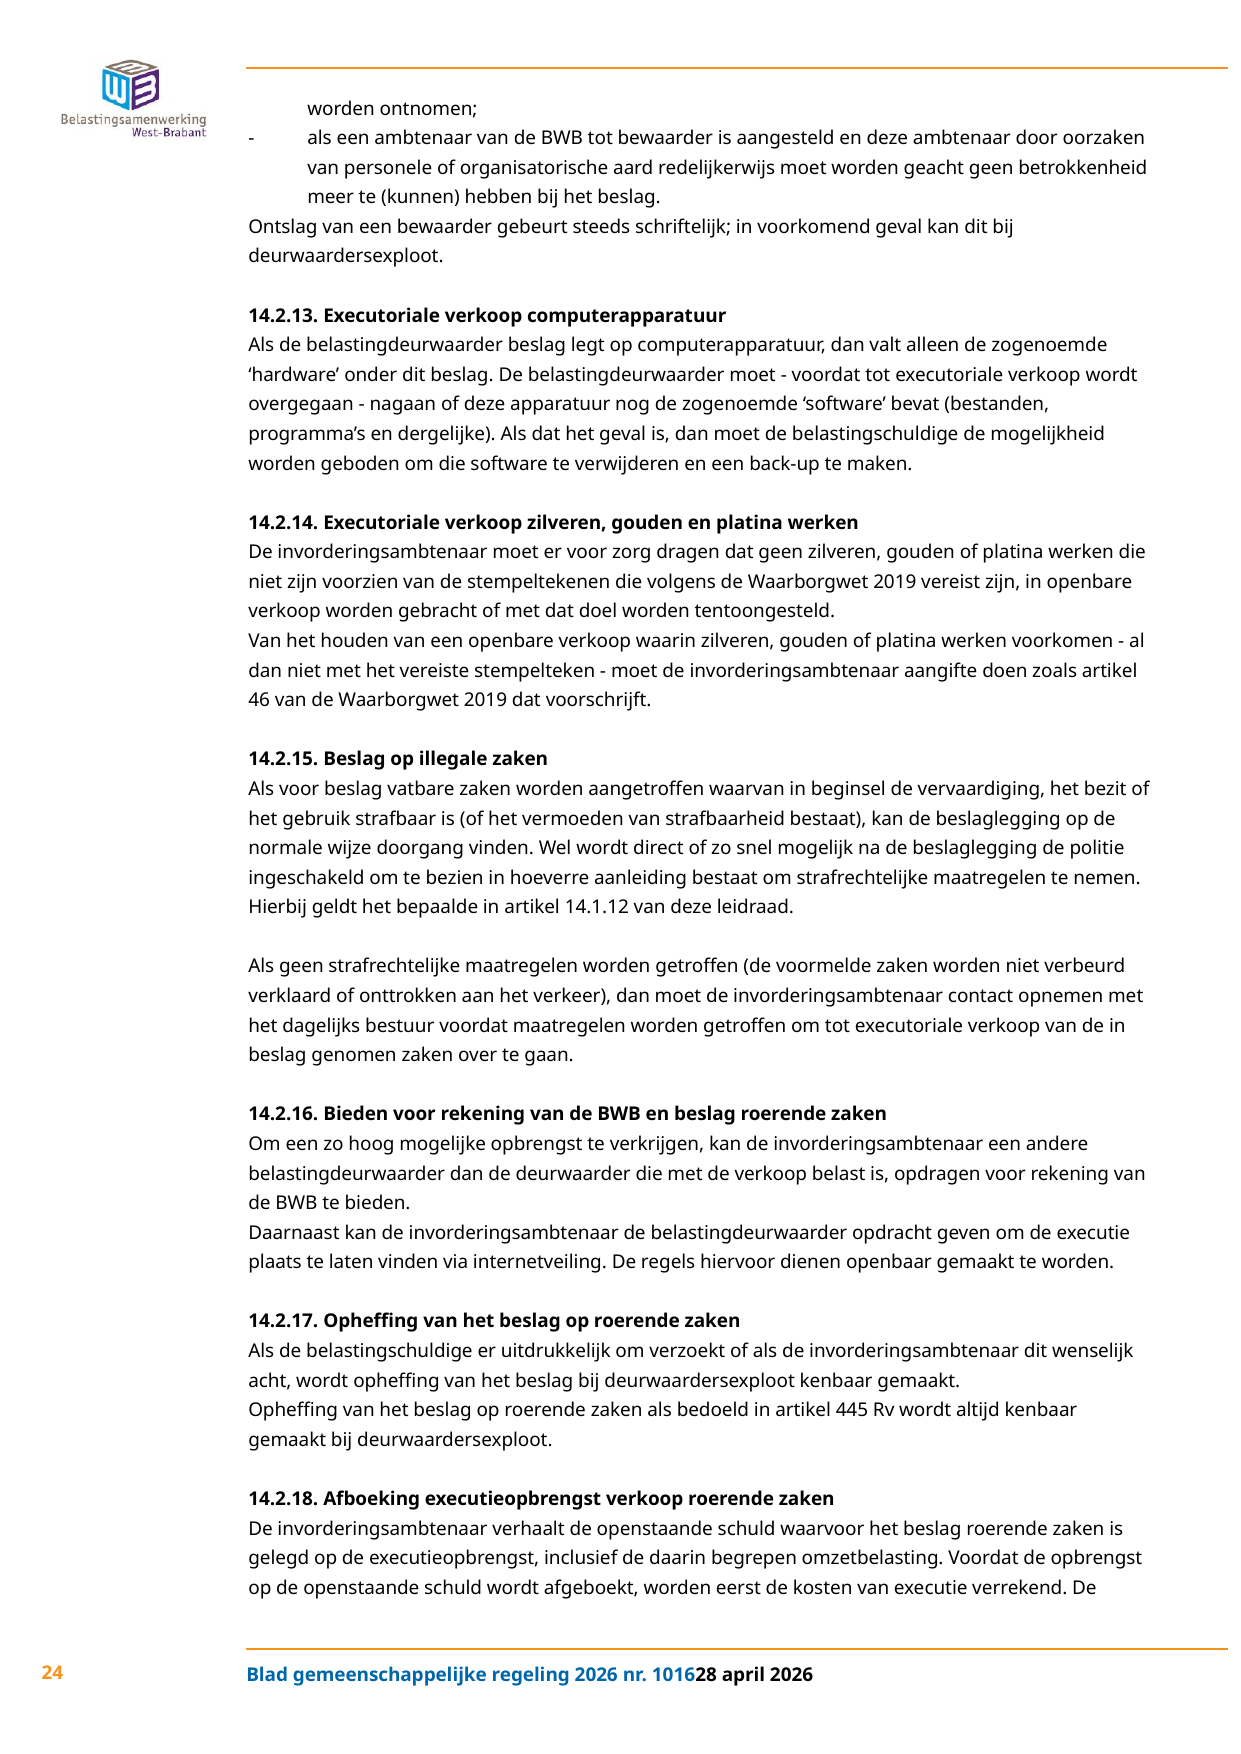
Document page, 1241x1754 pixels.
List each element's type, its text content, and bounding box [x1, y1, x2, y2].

text De invorderingsambtenaar verhaalt de openstaande schuld waarvoor het beslag roerende zaken is gelegd op de executieopbrengst, inclusief de daarin begrepen omzetbelasting. Voordat de opbrengst op de openstaande schuld wordt afgeboekt, worden eerst de kosten van executie verrekend. De [248, 1515, 1152, 1600]
text 14.2.14. Executoriale verkoop zilveren, gouden en platina werken [248, 509, 1152, 535]
text Als geen strafrechtelijke maatregelen worden getroffen (de voormelde zaken worden niet verbeurd verklaard of onttrokken aan het verkeer), dan moet de invorderingsambtenaar contact opnemen met het dagelijks bestuur voordat maatregelen worden getroffen om tot executoriale verkoop van de in beslag genomen zaken over te gaan. [248, 953, 1152, 1067]
text 14.2.17. Opheffing van het beslag op roerende zaken [248, 1308, 1152, 1333]
text De invorderingsambtenaar moet er voor zorg dragen dat geen zilveren, gouden of platina werken die niet zijn voorzien van de stempeltekenen die volgens de Waarborgwet 2019 vereist zijn, in openbare verkoop worden gebracht of met dat doel worden tentoongesteld. [248, 538, 1152, 623]
list als een ambtenaar van de BWB tot bewaarder is aangesteld en deze ambtenaar door oorzaken van personele of organisatorische aard redelijkerwijs moet worden geacht geen betrokkenheid meer te (kunnen) hebben bij het beslag. [248, 124, 1152, 209]
text Om een zo hoog mogelijke opbrengst te verkrijgen, kan de invorderingsambtenaar een andere belastingdeurwaarder dan de deurwaarder die met de verkoop belast is, opdragen voor rekening van de BWB te bieden. [248, 1130, 1152, 1215]
text Daarnaast kan de invorderingsambtenaar de belastingdeurwaarder opdracht geven om de executie plaats te laten vinden via internetveiling. De regels hiervoor dienen openbaar gemaakt te worden. [248, 1219, 1152, 1274]
picture [41, 47, 231, 172]
text Als voor beslag vatbare zaken worden aangetroffen waarvan in beginsel de vervaardiging, het bezit of het gebruik strafbaar is (of het vermoeden van strafbaarheid bestaat), kan de beslaglegging op de normale wijze doorgang vinden. Wel wordt direct of zo snel mogelijk na de beslaglegging de politie ingeschakeld om te bezien in hoeverre aanleiding bestaat om strafrechtelijke maatregelen te nemen. Hierbij geldt het bepaalde in artikel 14.1.12 van deze leidraad. [248, 775, 1152, 919]
text 14.2.15. Beslag op illegale zaken [248, 746, 1152, 771]
text Als de belastingdeurwaarder beslag legt op computerapparatuur, dan valt alleen de zogenoemde ‘hardware’ onder dit beslag. De belastingdeurwaarder moet - voordat tot executoriale verkoop wordt overgegaan - nagaan of deze apparatuur nog de zogenoemde ‘software’ bevat (bestanden, programma’s en dergelijke). Als dat het geval is, dan moet de belastingschuldige de mogelijkheid worden geboden om die software te verwijderen en een back-up te maken. [248, 331, 1152, 476]
text 14.2.13. Executoriale verkoop computerapparatuur [248, 302, 1152, 328]
text Ontslag van een bewaarder gebeurt steeds schriftelijk; in voorkomend geval kan dit bij deurwaardersexploot. [248, 213, 1152, 268]
text Opheffing van het beslag op roerende zaken als bedoeld in artikel 445 Rv wordt altijd kenbaar gemaakt bij deurwaardersexploot. [248, 1396, 1152, 1452]
text Als de belastingschuldige er uitdrukkelijk om verzoekt of als de invorderingsambtenaar dit wenselijk acht, wordt opheffing van het beslag bij deurwaardersexploot kenbaar gemaakt. [248, 1337, 1152, 1393]
text 14.2.16. Bieden voor rekening van de BWB en beslag roerende zaken [248, 1101, 1152, 1126]
text 14.2.18. Afboeking executieopbrengst verkoop roerende zaken [248, 1485, 1152, 1511]
text Van het houden van een openbare verkoop waarin zilveren, gouden of platina werken voorkomen - al dan niet met het vereiste stempelteken - moet de invorderingsambtenaar aangifte doen zoals artikel 46 van de Waarborgwet 2019 dat voorschrijft. [248, 627, 1152, 712]
list worden ontnomen; [248, 95, 1152, 121]
